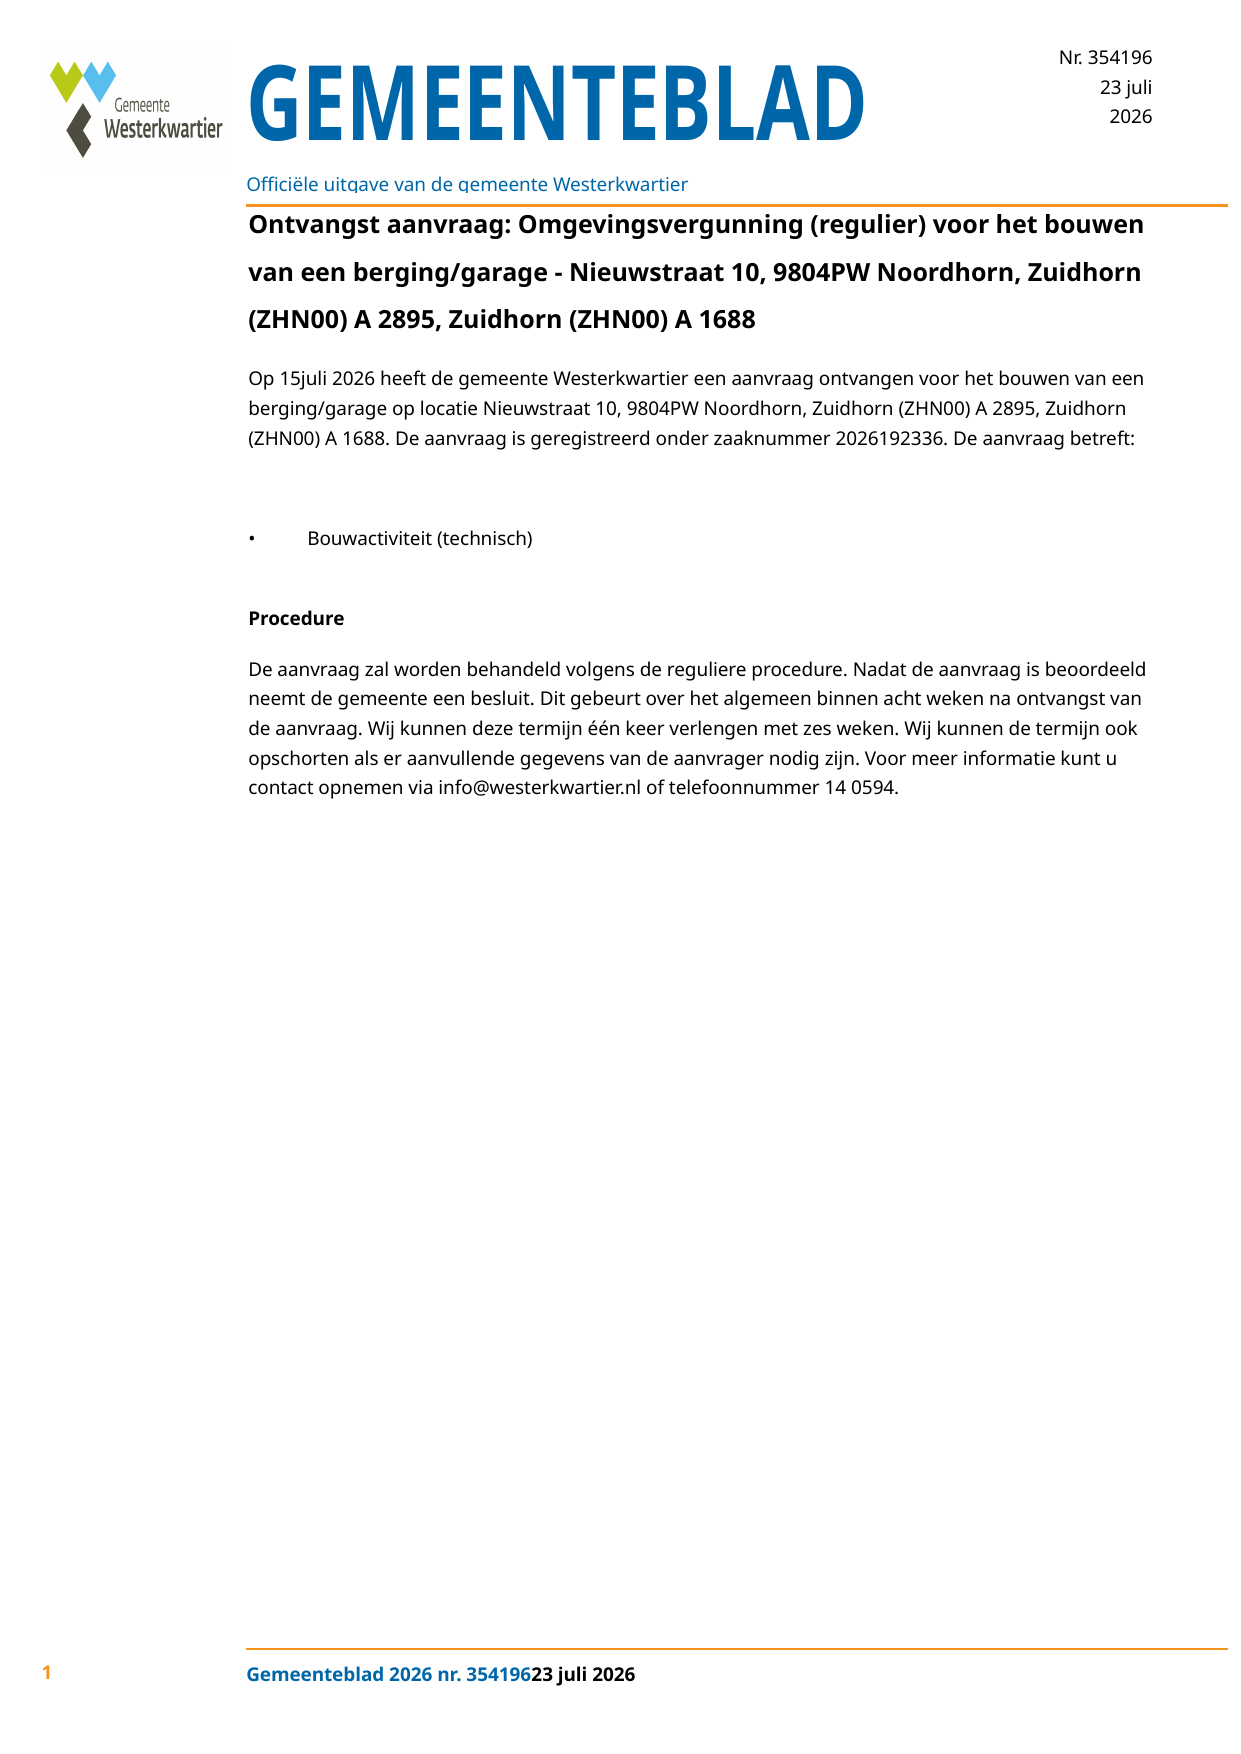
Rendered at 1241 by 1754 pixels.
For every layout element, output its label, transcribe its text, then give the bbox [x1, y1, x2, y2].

text De aanvraag zal worden behandeld volgens de reguliere procedure. Nadat de aanvraag is beoordeeld neemt de gemeente een besluit. Dit gebeurt over het algemeen binnen acht weken na ontvangst van de aanvraag. Wij kunnen deze termijn één keer verlengen met zes weken. Wij kunnen de termijn ook opschorten als er aanvullende gegevens van de aanvrager nodig zijn. Voor meer informatie kunt u contact opnemen via info@westerkwartier.nl of telefoonnummer 14 0594. [248, 656, 1152, 800]
text Procedure [248, 606, 1152, 631]
text Ontvangst aanvraag: Omgevingsvergunning (regulier) voor het bouwen van een berging/garage - Nieuwstraat 10, 9804PW Noordhorn, Zuidhorn (ZHN00) A 2895, Zuidhorn (ZHN00) A 1688 [248, 207, 1152, 336]
list Bouwactiviteit (technisch) [248, 526, 1152, 551]
text Op 15juli 2026 heeft de gemeente Westerkwartier een aanvraag ontvangen voor het bouwen van een berging/garage op locatie Nieuwstraat 10, 9804PW Noordhorn, Zuidhorn (ZHN00) A 2895, Zuidhorn (ZHN00) A 1688. De aanvraag is geregistreerd onder zaaknummer 2026192336. De aanvraag betreft: [248, 366, 1152, 450]
picture [41, 47, 231, 172]
